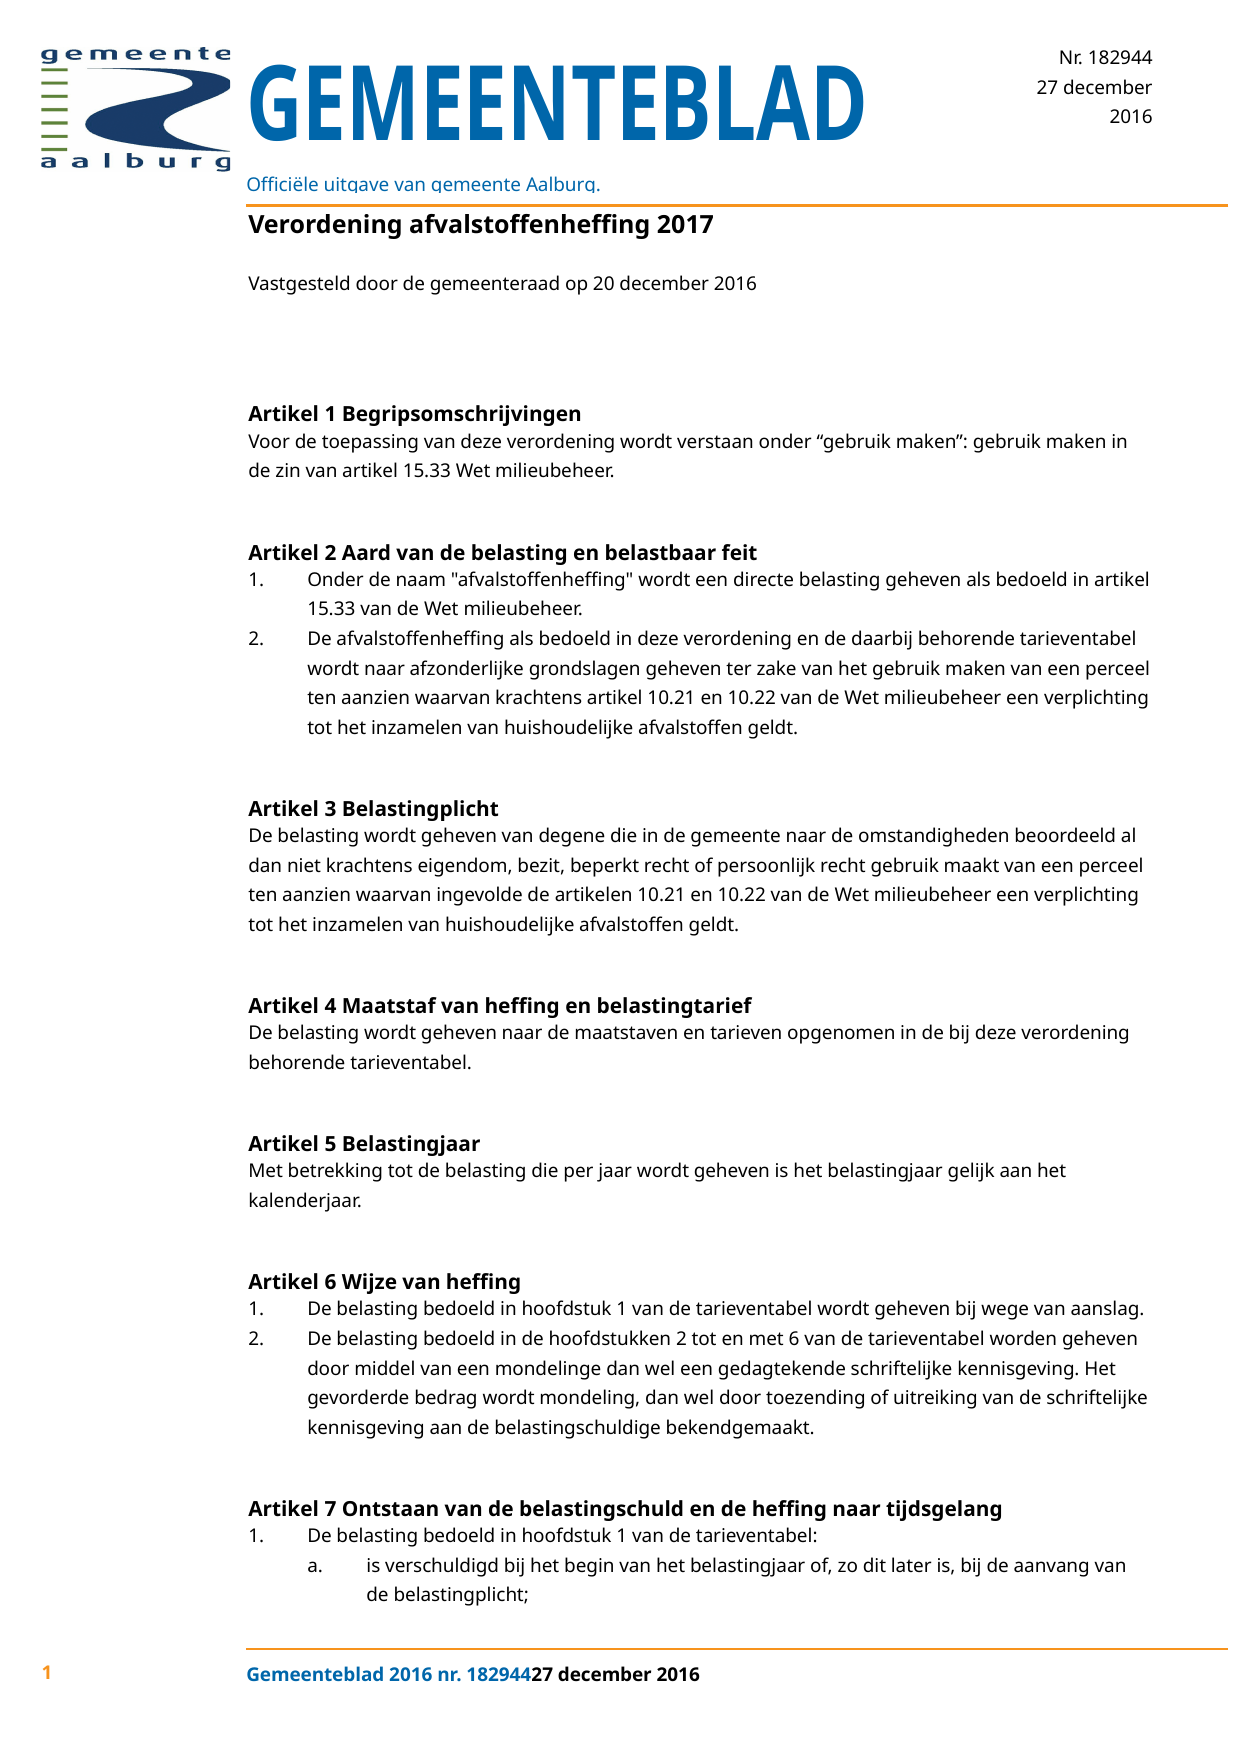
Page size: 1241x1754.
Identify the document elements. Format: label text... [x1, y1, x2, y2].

list is verschuldigd bij het begin van het belastingjaar of, zo dit later is, bij de aanvang van de belastingplicht; [307, 1552, 1152, 1607]
list De belasting bedoeld in de hoofdstukken 2 tot en met 6 van de tarieventabel worden geheven door middel van een mondelinge dan wel een gedagtekende schriftelijke kennisgeving. Het gevorderde bedrag wordt mondeling, dan wel door toezending of uitreiking van de schriftelijke kennisgeving aan de belastingschuldige bekendgemaakt. [248, 1325, 1152, 1440]
text De belasting wordt geheven van degene die in de gemeente naar de omstandigheden beoordeeld al dan niet krachtens eigendom, bezit, beperkt recht of persoonlijk recht gebruik maakt van een perceel ten aanzien waarvan ingevolde de artikelen 10.21 en 10.22 van de Wet milieubeheer een verplichting tot het inzamelen van huishoudelijke afvalstoffen geldt. [248, 822, 1152, 937]
text Artikel 7 Ontstaan van de belastingschuld en de heffing naar tijdsgelang [248, 1494, 1152, 1522]
text De belasting wordt geheven naar de maatstaven en tarieven opgenomen in de bij deze verordening behorende tarieventabel. [248, 1019, 1152, 1075]
list De afvalstoffenheffing als bedoeld in deze verordening en de daarbij behorende tarieventabel wordt naar afzonderlijke grondslagen geheven ter zake van het gebruik maken van een perceel ten aanzien waarvan krachtens artikel 10.21 en 10.22 van de Wet milieubeheer een verplichting tot het inzamelen van huishoudelijke afvalstoffen geldt. [248, 625, 1152, 740]
text Artikel 3 Belastingplicht [248, 794, 1152, 822]
text Verordening afvalstoffenheffing 2017 [248, 207, 1152, 241]
text Artikel 5 Belastingjaar [248, 1129, 1152, 1158]
text Vastgesteld door de gemeenteraad op 20 december 2016 [248, 270, 1152, 296]
text Artikel 4 Maatstaf van heffing en belastingtarief [248, 991, 1152, 1019]
text Voor de toepassing van deze verordening wordt verstaan onder “gebruik maken”: gebruik maken in de zin van artikel 15.33 Wet milieubeheer. [248, 428, 1152, 483]
text Artikel 2 Aard van de belasting en belastbaar feit [248, 538, 1152, 566]
list De belasting bedoeld in hoofdstuk 1 van de tarieventabel: [248, 1522, 1152, 1548]
text Artikel 6 Wijze van heffing [248, 1267, 1152, 1296]
picture [41, 47, 231, 172]
list De belasting bedoeld in hoofdstuk 1 van de tarieventabel wordt geheven bij wege van aanslag. [248, 1296, 1152, 1321]
text Artikel 1 Begripsomschrijvingen [248, 399, 1152, 428]
text Met betrekking tot de belasting die per jaar wordt geheven is het belastingjaar gelijk aan het kalenderjaar. [248, 1158, 1152, 1213]
list Onder de naam "afvalstoffenheffing" wordt een directe belasting geheven als bedoeld in artikel 15.33 van de Wet milieubeheer. [248, 566, 1152, 621]
